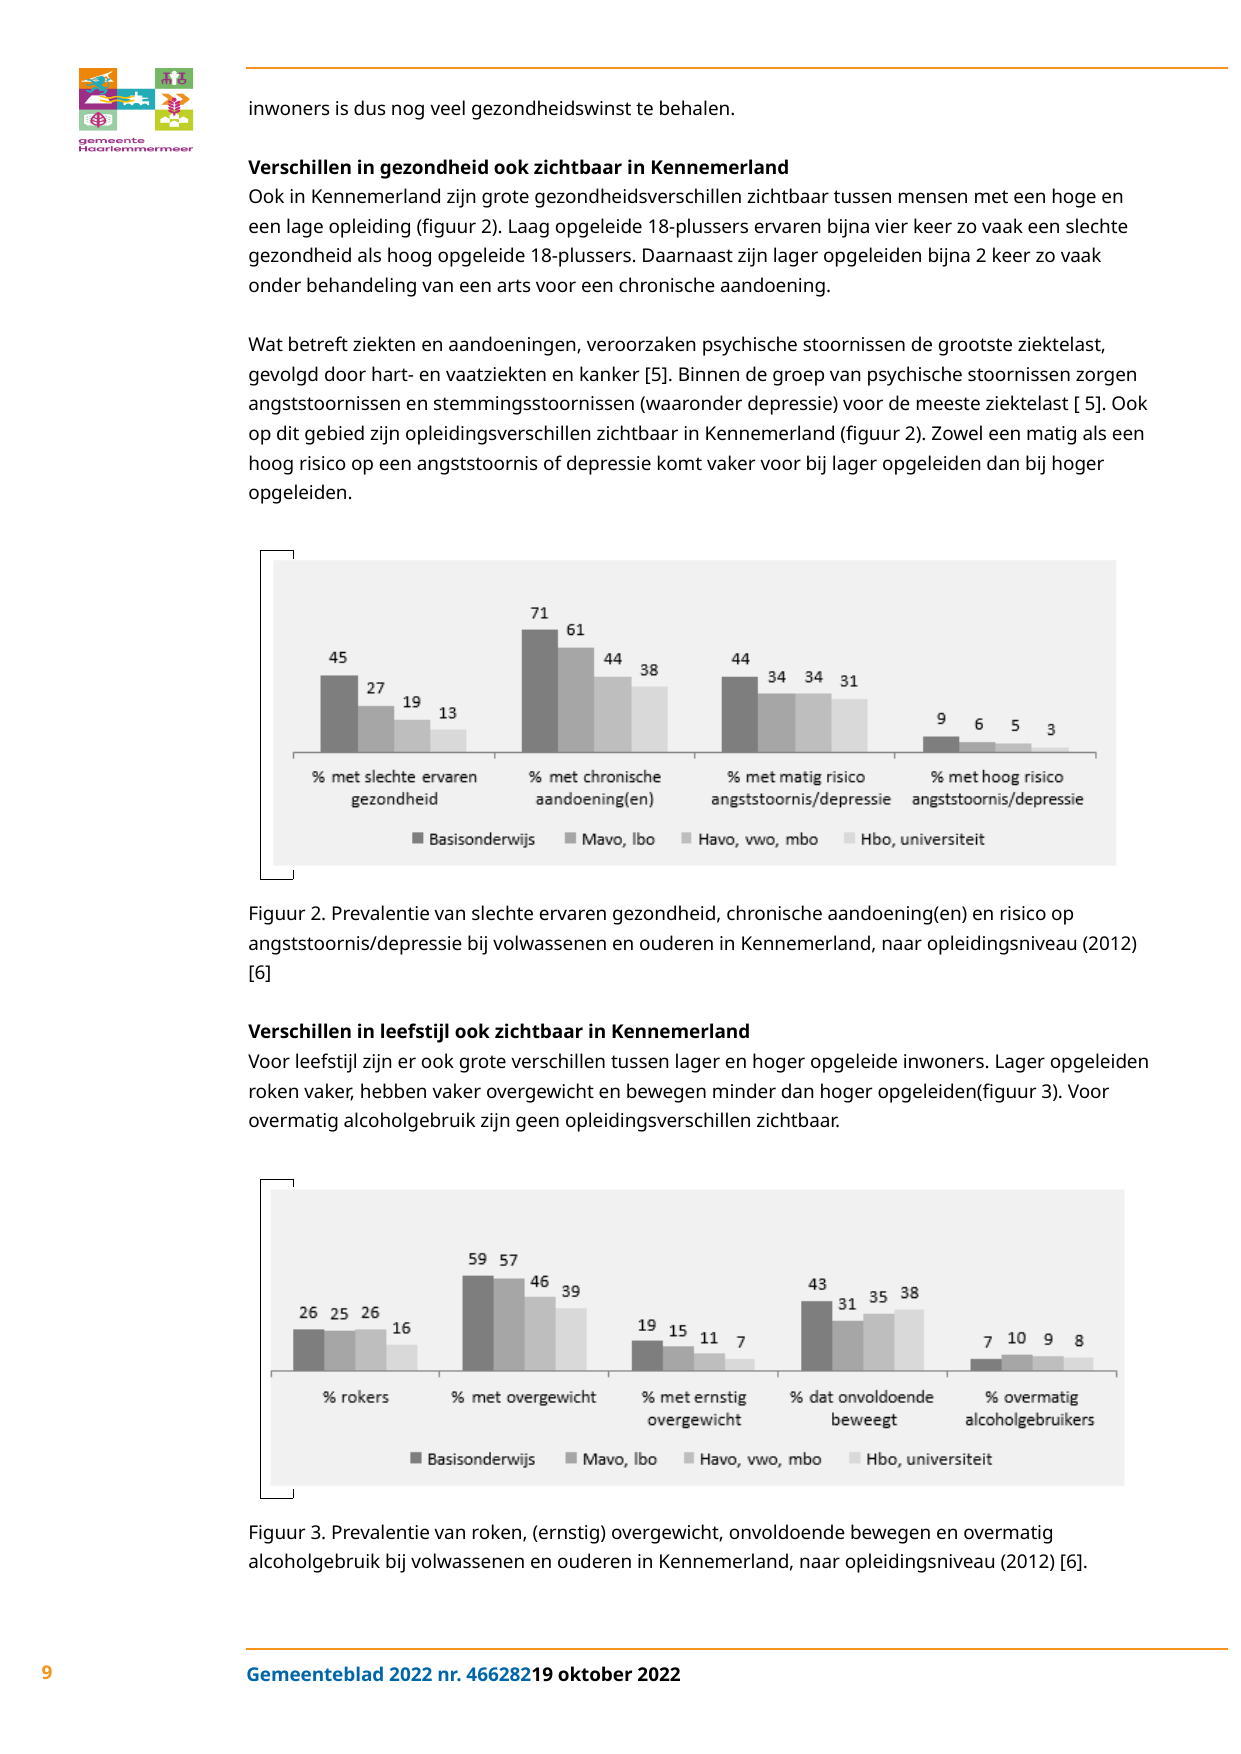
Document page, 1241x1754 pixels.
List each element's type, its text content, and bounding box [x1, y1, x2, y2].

text Verschillen in leefstijl ook zichtbaar in Kennemerland [248, 1019, 1152, 1044]
picture [268, 559, 1125, 870]
text Figuur 2. Prevalentie van slechte ervaren gezondheid, chronische aandoening(en) en risico op angststoornis/depressie bij volwassenen en ouderen in Kennemerland, naar opleidingsniveau (2012)[6] [248, 900, 1152, 985]
text Verschillen in gezondheid ook zichtbaar in Kennemerland [248, 154, 1152, 180]
text Voor leefstijl zijn er ook grote verschillen tussen lager en hoger opgeleide inwoners. Lager opgeleiden roken vaker, hebben vaker overgewicht en bewegen minder dan hoger opgeleiden(figuur 3). Voor overmatig alcoholgebruik zijn geen opleidingsverschillen zichtbaar. [248, 1048, 1152, 1133]
text Figuur 3. Prevalentie van roken, (ernstig) overgewicht, onvoldoende bewegen en overmatig alcoholgebruik bij volwassenen en ouderen in Kennemerland, naar opleidingsniveau (2012) [6]. [248, 1519, 1152, 1574]
picture [268, 1187, 1125, 1489]
text Wat betreft ziekten en aandoeningen, veroorzaken psychische stoornissen de grootste ziektelast, gevolgd door hart- en vaatziekten en kanker [5]. Binnen de groep van psychische stoornissen zorgen angststoornissen en stemmingsstoornissen (waaronder depressie) voor de meeste ziektelast [ 5]. Ook op dit gebied zijn opleidingsverschillen zichtbaar in Kennemerland (figuur 2). Zowel een matig als een hoog risico op een angststoornis of depressie komt vaker voor bij lager opgeleiden dan bij hoger opgeleiden. [248, 331, 1152, 505]
text Ook in Kennemerland zijn grote gezondheidsverschillen zichtbaar tussen mensen met een hoge en een lage opleiding (figuur 2). Laag opgeleide 18-plussers ervaren bijna vier keer zo vaak een slechte gezondheid als hoog opgeleide 18-plussers. Daarnaast zijn lager opgeleiden bijna 2 keer zo vaak onder behandeling van een arts voor een chronische aandoening. [248, 183, 1152, 298]
picture [41, 47, 231, 172]
text inwoners is dus nog veel gezondheidswinst te behalen. [248, 95, 1152, 121]
